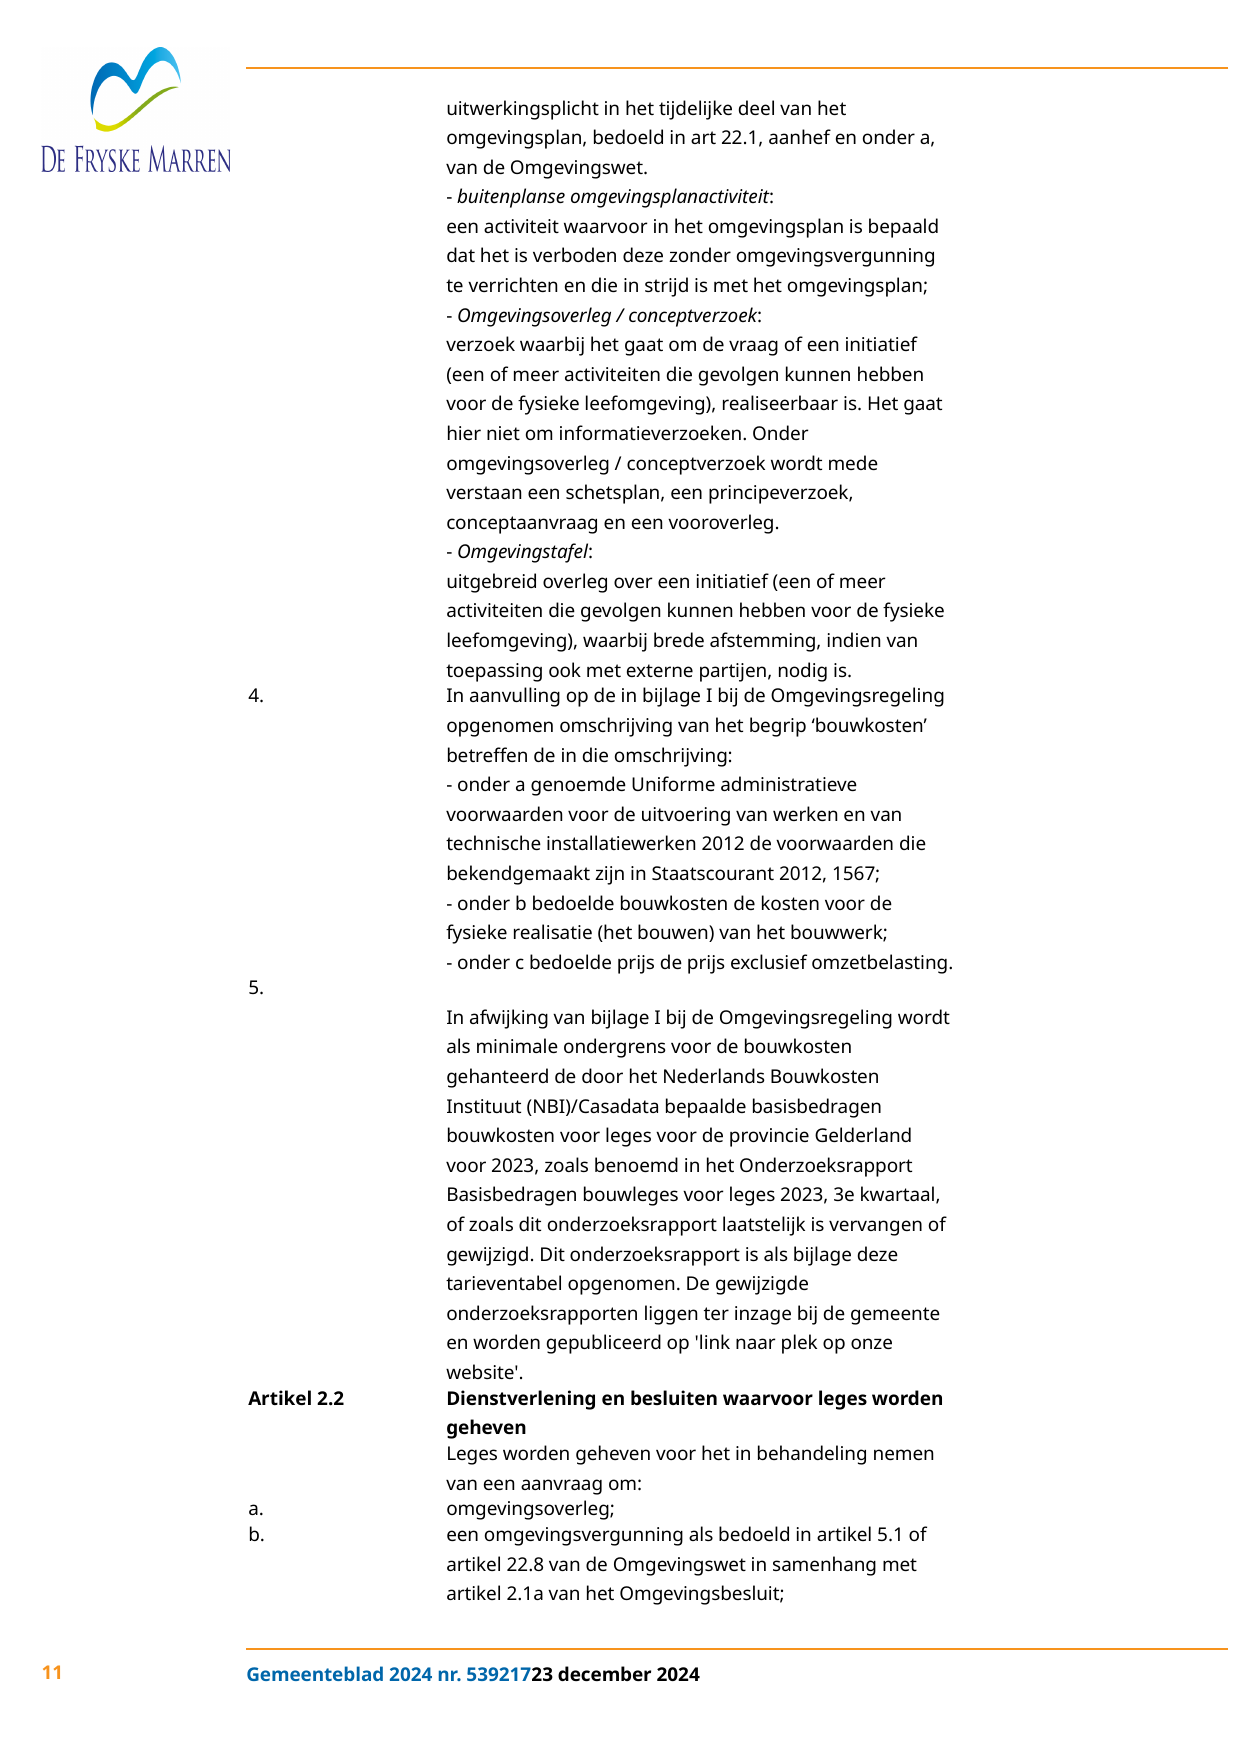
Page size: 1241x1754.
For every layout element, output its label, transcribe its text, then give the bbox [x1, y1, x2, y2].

table_cell een omgevingsvergunning als bedoeld in artikel 5.1 of artikel 22.8 van de Omgevingswet in samenhang met artikel 2.1a van het Omgevingsbesluit; [446, 1521, 954, 1606]
table_cell In aanvulling op de in bijlage I bij de Omgevingsregeling opgenomen omschrijving van het begrip ‘bouwkosten’ betreffen de in die omschrijving: - onder a genoemde Uniforme administratieve voorwaarden voor de uitvoering van werken en van technische installatiewerken 2012 de voorwaarden die bekendgemaakt zijn in Staatscourant 2012, 1567; - onder b bedoelde bouwkosten de kosten voor de fysieke realisatie (het bouwen) van het bouwwerk; - onder c bedoelde prijs de prijs exclusief omzetbelasting. [446, 683, 954, 974]
table_cell uitwerkingsplicht in het tijdelijke deel van het omgevingsplan, bedoeld in art 22.1, aanhef en onder a, van de Omgevingswet. - buitenplanse omgevingsplanactiviteit: een activiteit waarvoor in het omgevingsplan is bepaald dat het is verboden deze zonder omgevingsvergunning te verrichten en die in strijd is met het omgevingsplan; - Omgevingsoverleg / conceptverzoek: verzoek waarbij het gaat om de vraag of een initiatief (een of meer activiteiten die gevolgen kunnen hebben voor de fysieke leefomgeving), realiseerbaar is. Het gaat hier niet om informatieverzoeken. Onder omgevingsoverleg / conceptverzoek wordt mede verstaan een schetsplan, een principeverzoek, conceptaanvraag en een vooroverleg. - Omgevingstafel: uitgebreid overleg over een initiatief (een of meer activiteiten die gevolgen kunnen hebben voor de fysieke leefomgeving), waarbij brede afstemming, indien van toepassing ook met externe partijen, nodig is. [446, 95, 954, 683]
table_cell 5. [248, 975, 446, 1385]
table_cell [248, 1440, 446, 1496]
table_cell [954, 95, 1152, 683]
table_cell [954, 1385, 1152, 1440]
table_cell In afwijking van bijlage I bij de Omgevingsregeling wordt als minimale ondergrens voor de bouwkosten gehanteerd de door het Nederlands Bouwkosten Instituut (NBI)/Casadata bepaalde basisbedragen bouwkosten voor leges voor de provincie Gelderland voor 2023, zoals benoemd in het Onderzoeksrapport Basisbedragen bouwleges voor leges 2023, 3e kwartaal, of zoals dit onderzoeksrapport laatstelijk is vervangen of gewijzigd. Dit onderzoeksrapport is als bijlage deze tarieventabel opgenomen. De gewijzigde onderzoeksrapporten liggen ter inzage bij de gemeente en worden gepubliceerd op 'link naar plek op onze website'. [446, 975, 954, 1385]
table_cell [954, 1521, 1152, 1606]
table_cell [954, 683, 1152, 974]
table_cell omgevingsoverleg; [446, 1496, 954, 1521]
table_cell Dienstverlening en besluiten waarvoor leges worden geheven [446, 1385, 954, 1440]
table_cell [954, 1496, 1152, 1521]
table_cell Leges worden geheven voor het in behandeling nemen van een aanvraag om: [446, 1440, 954, 1496]
table_cell a. [248, 1496, 446, 1521]
table_cell b. [248, 1521, 446, 1606]
table_cell [248, 95, 446, 683]
table_cell Artikel 2.2 [248, 1385, 446, 1440]
picture [41, 47, 231, 172]
table_cell [954, 1440, 1152, 1496]
table_cell 4. [248, 683, 446, 974]
table_cell [954, 975, 1152, 1385]
